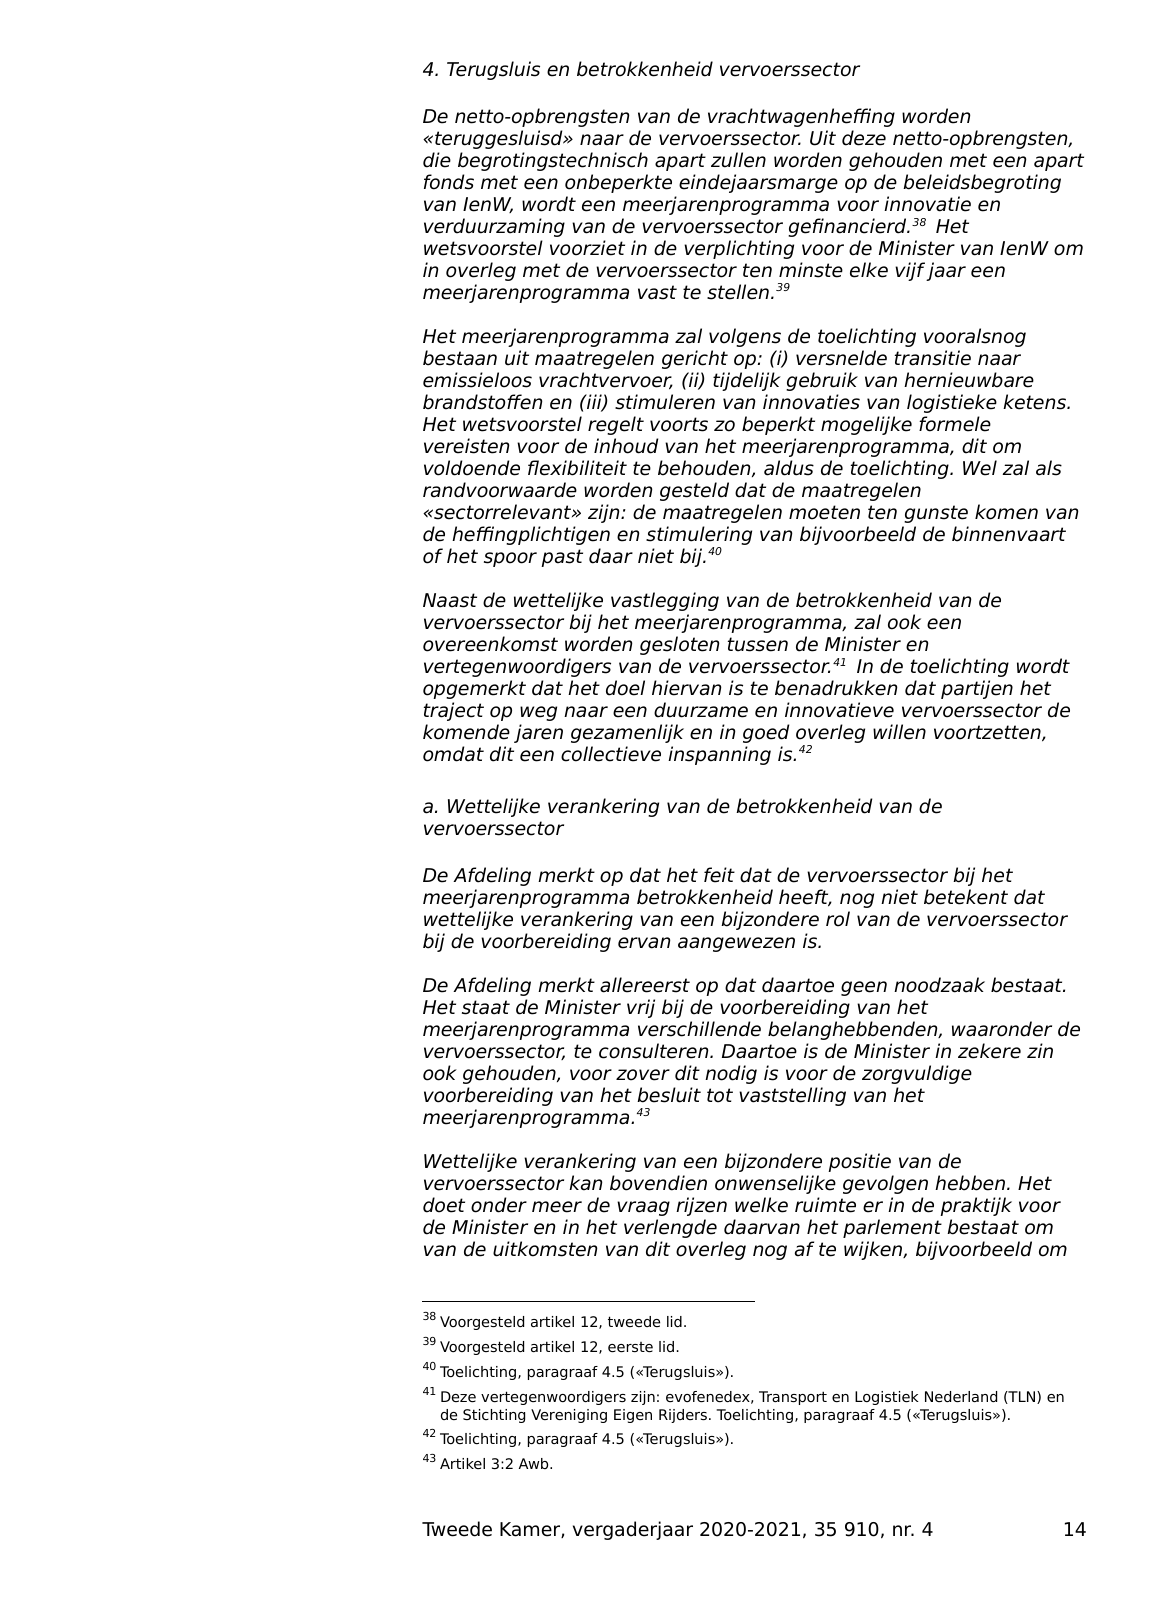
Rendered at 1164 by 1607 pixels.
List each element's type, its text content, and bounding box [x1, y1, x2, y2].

text Voorgesteld artikel 12, tweede lid. [422, 1310, 1087, 1332]
text De Afdeling merkt op dat het feit dat de vervoerssector bij het meerjarenprogramma betrokkenheid heeft, nog niet betekent dat wettelijke verankering van een bijzondere rol van de vervoerssector bij de voorbereiding ervan aangewezen is. [422, 865, 1087, 953]
text Het meerjarenprogramma zal volgens de toelichting vooralsnog bestaan uit maatregelen gericht op: (i) versnelde transitie naar emissieloos vrachtvervoer, (ii) tijdelijk gebruik van hernieuwbare brandstoffen en (iii) stimuleren van innovaties van logistieke ketens. Het wetsvoorstel regelt voorts zo beperkt mogelijke formele vereisten voor de inhoud van het meerjarenprogramma, dit om voldoende flexibiliteit te behouden, aldus de toelichting. Wel zal als randvoorwaarde worden gesteld dat de maatregelen «sectorrelevant» zijn: de maatregelen moeten ten gunste komen van de heffingplichtigen en stimulering van bijvoorbeeld de binnenvaart of het spoor past daar niet bij. [422, 326, 1087, 568]
text Toelichting, paragraaf 4.5 («Terugsluis»). [422, 1427, 1087, 1449]
text Voorgesteld artikel 12, eerste lid. [422, 1335, 1087, 1357]
text Wettelijke verankering van een bijzondere positie van de vervoerssector kan bovendien onwenselijke gevolgen hebben. Het doet onder meer de vraag rijzen welke ruimte er in de praktijk voor de Minister en in het verlengde daarvan het parlement bestaat om van de uitkomsten van dit overleg nog af te wijken, bijvoorbeeld om [422, 1151, 1087, 1261]
text Toelichting, paragraaf 4.5 («Terugsluis»). [422, 1360, 1087, 1382]
text Artikel 3:2 Awb. [422, 1452, 1087, 1474]
subtitle 4. Terugsluis en betrokkenheid vervoerssector [422, 59, 1087, 81]
text Naast de wettelijke vastlegging van de betrokkenheid van de vervoerssector bij het meerjarenprogramma, zal ook een overeenkomst worden gesloten tussen de Minister en vertegenwoordigers van de vervoerssector. In de toelichting wordt opgemerkt dat het doel hiervan is te benadrukken dat partijen het traject op weg naar een duurzame en innovatieve vervoerssector de komende jaren gezamenlijk en in goed overleg willen voortzetten, omdat dit een collectieve inspanning is. [422, 590, 1087, 766]
text De netto-opbrengsten van de vrachtwagenheffing worden «teruggesluisd» naar de vervoerssector. Uit deze netto-opbrengsten, die begrotingstechnisch apart zullen worden gehouden met een apart fonds met een onbeperkte eindejaarsmarge op de beleidsbegroting van IenW, wordt een meerjarenprogramma voor innovatie en verduurzaming van de vervoerssector gefinancierd. Het wetsvoorstel voorziet in de verplichting voor de Minister van IenW om in overleg met de vervoerssector ten minste elke vijf jaar een meerjarenprogramma vast te stellen. [422, 106, 1087, 304]
text De Afdeling merkt allereerst op dat daartoe geen noodzaak bestaat. Het staat de Minister vrij bij de voorbereiding van het meerjarenprogramma verschillende belanghebbenden, waaronder de vervoerssector, te consulteren. Daartoe is de Minister in zekere zin ook gehouden, voor zover dit nodig is voor de zorgvuldige voorbereiding van het besluit tot vaststelling van het meerjarenprogramma. [422, 975, 1087, 1129]
subtitle a. Wettelijke verankering van de betrokkenheid van de vervoerssector [422, 796, 1087, 840]
text Deze vertegenwoordigers zijn: evofenedex, Transport en Logistiek Nederland (TLN) en de Stichting Vereniging Eigen Rijders. Toelichting, paragraaf 4.5 («Terugsluis»). [422, 1385, 1087, 1424]
